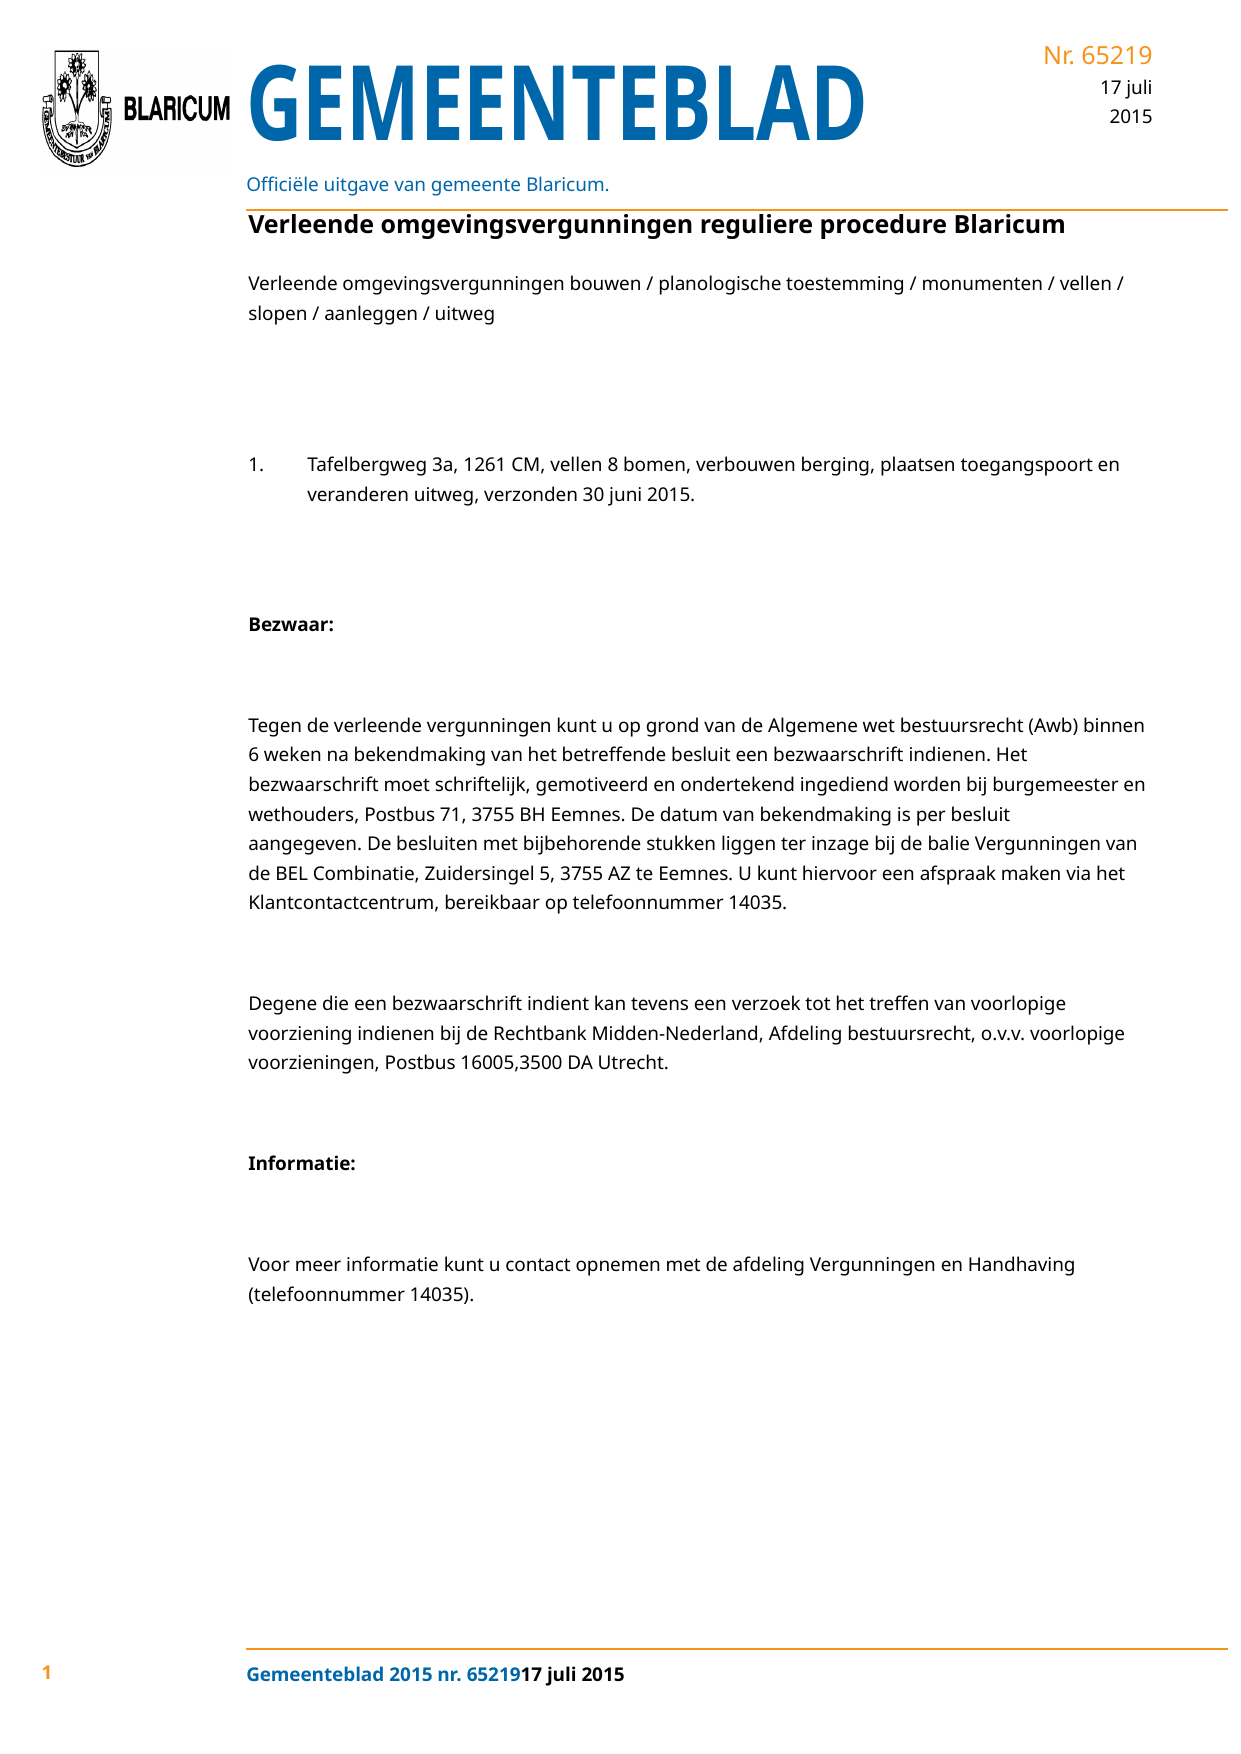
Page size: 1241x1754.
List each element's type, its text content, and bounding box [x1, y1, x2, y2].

list Tafelbergweg 3a, 1261 CM, vellen 8 bomen, verbouwen berging, plaatsen toegangspoort en veranderen uitweg, verzonden 30 juni 2015. [248, 451, 1152, 506]
text Informatie: [248, 1150, 1152, 1176]
picture [41, 47, 231, 172]
text Bezwaar: [248, 611, 1152, 637]
text Tegen de verleende vergunningen kunt u op grond van de Algemene wet bestuursrecht (Awb) binnen 6 weken na bekendmaking van het betreffende besluit een bezwaarschrift indienen. Het bezwaarschrift moet schriftelijk, gemotiveerd en ondertekend ingediend worden bij burgemeester en wethouders, Postbus 71, 3755 BH Eemnes. De datum van bekendmaking is per besluit aangegeven. De besluiten met bijbehorende stukken liggen ter inzage bij de balie Vergunningen van de BEL Combinatie, Zuidersingel 5, 3755 AZ te Eemnes. U kunt hiervoor een afspraak maken via het Klantcontactcentrum, bereikbaar op telefoonnummer 14035. [248, 712, 1152, 915]
text Degene die een bezwaarschrift indient kan tevens een verzoek tot het treffen van voorlopige voorziening indienen bij de Rechtbank Midden-Nederland, Afdeling bestuursrecht, o.v.v. voorlopige voorzieningen, Postbus 16005,3500 DA Utrecht. [248, 990, 1152, 1075]
text Verleende omgevingsvergunningen reguliere procedure Blaricum [248, 211, 1152, 241]
text Verleende omgevingsvergunningen bouwen / planologische toestemming / monumenten / vellen / slopen / aanleggen / uitweg [248, 270, 1152, 326]
text Voor meer informatie kunt u contact opnemen met de afdeling Vergunningen en Handhaving (telefoonnummer 14035). [248, 1251, 1152, 1306]
